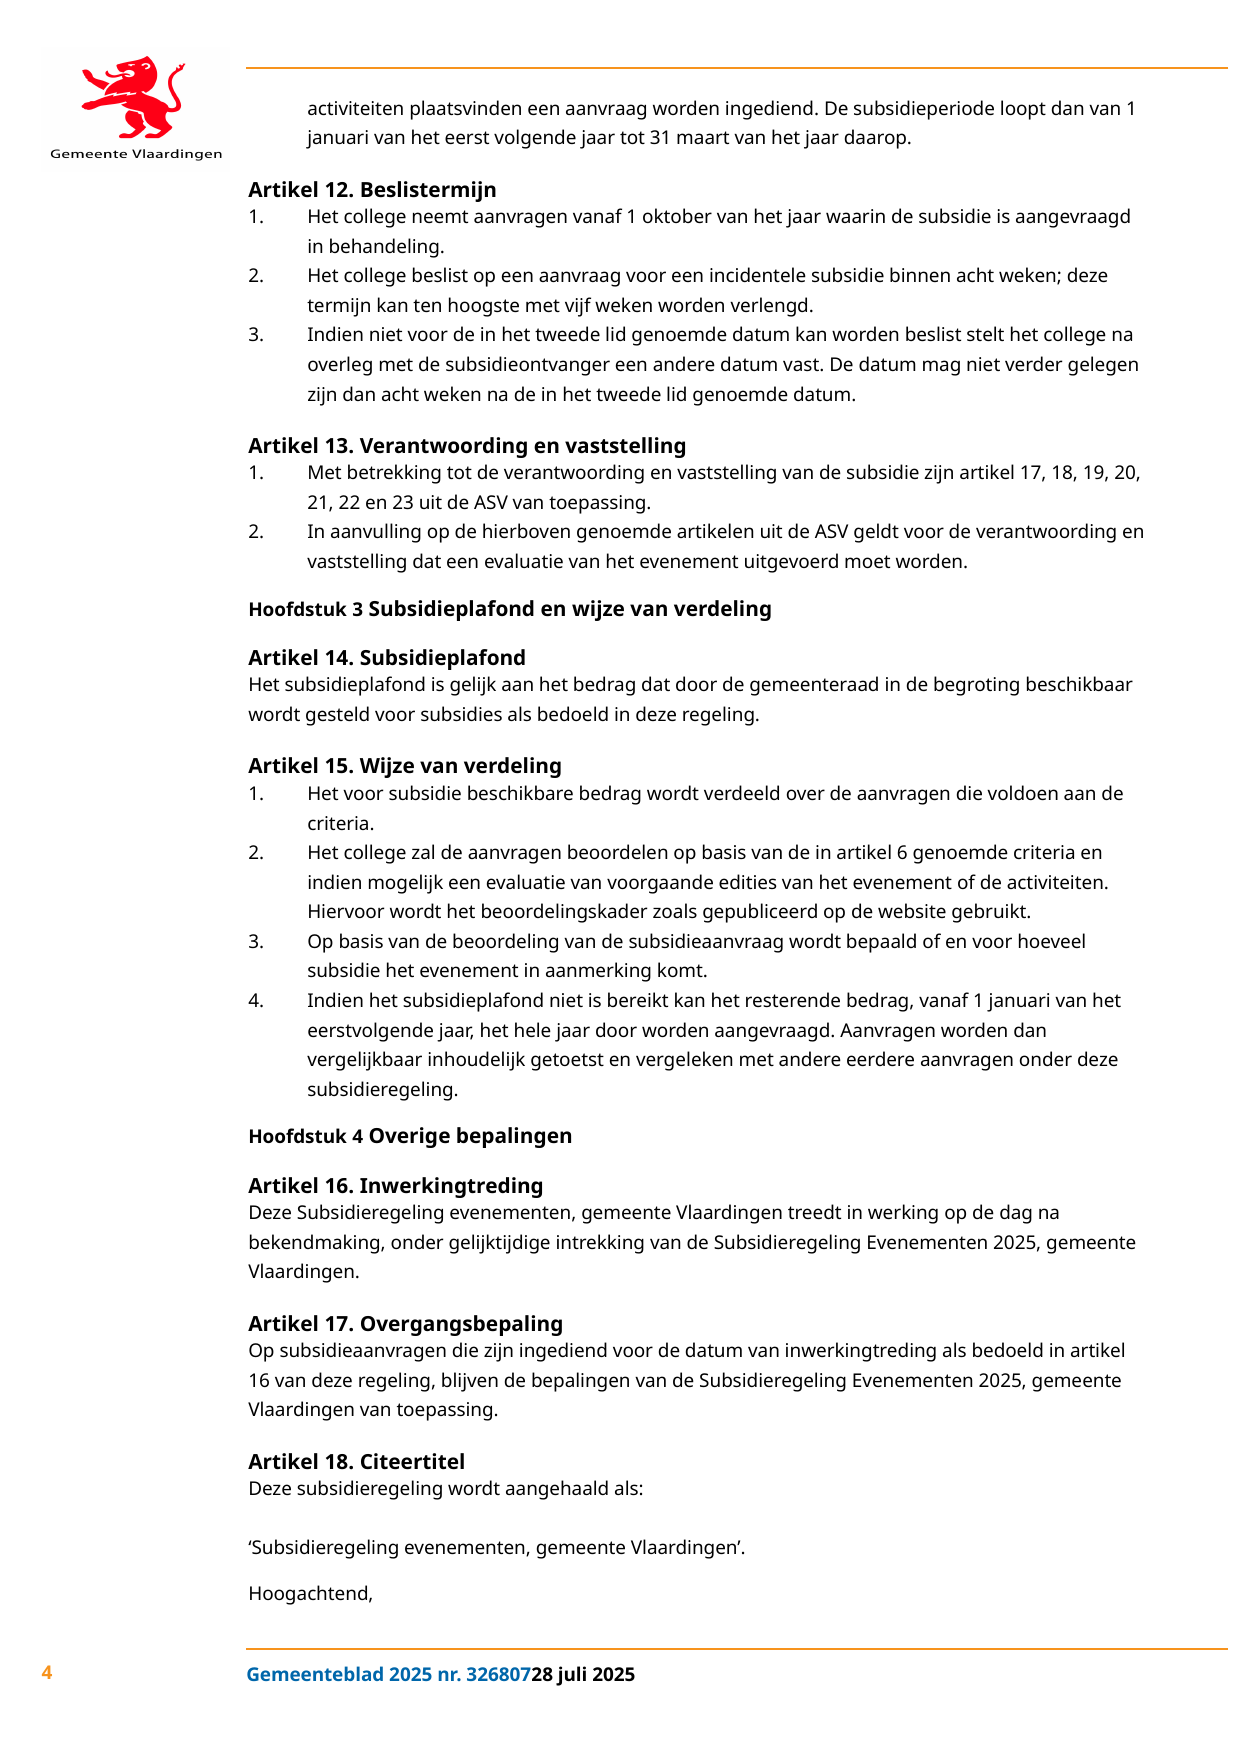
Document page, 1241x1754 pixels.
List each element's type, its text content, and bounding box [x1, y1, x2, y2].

list Het college beslist op een aanvraag voor een incidentele subsidie binnen acht weken; deze termijn kan ten hoogste met vijf weken worden verlengd. [248, 262, 1152, 318]
text ‘Subsidieregeling evenementen, gemeente Vlaardingen’. [248, 1534, 1152, 1560]
list Indien niet voor de in het tweede lid genoemde datum kan worden beslist stelt het college na overleg met de subsidieontvanger een andere datum vast. De datum mag niet verder gelegen zijn dan acht weken na de in het tweede lid genoemde datum. [248, 322, 1152, 406]
text Artikel 14. Subsidieplafond [248, 643, 1152, 672]
list Op basis van de beoordeling van de subsidieaanvraag wordt bepaald of en voor hoeveel subsidie het evenement in aanmerking komt. [248, 928, 1152, 983]
list activiteiten plaatsvinden een aanvraag worden ingediend. De subsidieperiode loopt dan van 1 januari van het eerst volgende jaar tot 31 maart van het jaar daarop. [248, 95, 1152, 150]
text Artikel 15. Wijze van verdeling [248, 752, 1152, 780]
list In aanvulling op de hierboven genoemde artikelen uit de ASV geldt voor de verantwoording en vaststelling dat een evaluatie van het evenement uitgevoerd moet worden. [248, 519, 1152, 574]
text Het subsidieplafond is gelijk aan het bedrag dat door de gemeenteraad in de begroting beschikbaar wordt gesteld voor subsidies als bedoeld in deze regeling. [248, 672, 1152, 727]
text Artikel 12. Beslistermijn [248, 175, 1152, 203]
text Artikel 13. Verantwoording en vaststelling [248, 431, 1152, 459]
text Hoofdstuk 3 Subsidieplafond en wijze van verdeling [248, 594, 1152, 622]
list Met betrekking tot de verantwoording en vaststelling van de subsidie zijn artikel 17, 18, 19, 20, 21, 22 en 23 uit de ASV van toepassing. [248, 459, 1152, 515]
text Artikel 16. Inwerkingtreding [248, 1171, 1152, 1199]
text Deze subsidieregeling wordt aangehaald als: [248, 1475, 1152, 1501]
list Indien het subsidieplafond niet is bereikt kan het resterende bedrag, vanaf 1 januari van het eerstvolgende jaar, het hele jaar door worden aangevraagd. Aanvragen worden dan vergelijkbaar inhoudelijk getoetst en vergeleken met andere eerdere aanvragen onder deze subsidieregeling. [248, 987, 1152, 1102]
text Hoogachtend, [248, 1580, 1152, 1606]
text Artikel 17. Overgangsbepaling [248, 1309, 1152, 1337]
list Het college neemt aanvragen vanaf 1 oktober van het jaar waarin de subsidie is aangevraagd in behandeling. [248, 203, 1152, 258]
text Deze Subsidieregeling evenementen, gemeente Vlaardingen treedt in werking op de dag na bekendmaking, onder gelijktijdige intrekking van de Subsidieregeling Evenementen 2025, gemeente Vlaardingen. [248, 1199, 1152, 1284]
text Op subsidieaanvragen die zijn ingediend voor de datum van inwerkingtreding als bedoeld in artikel 16 van deze regeling, blijven de bepalingen van de Subsidieregeling Evenementen 2025, gemeente Vlaardingen van toepassing. [248, 1337, 1152, 1422]
list Het college zal de aanvragen beoordelen op basis van de in artikel 6 genoemde criteria en indien mogelijk een evaluatie van voorgaande edities van het evenement of de activiteiten. Hiervoor wordt het beoordelingskader zoals gepubliceerd op de website gebruikt. [248, 839, 1152, 924]
picture [41, 47, 231, 172]
list Het voor subsidie beschikbare bedrag wordt verdeeld over de aanvragen die voldoen aan de criteria. [248, 780, 1152, 835]
text Hoofdstuk 4 Overige bepalingen [248, 1122, 1152, 1150]
text Artikel 18. Citeertitel [248, 1447, 1152, 1475]
